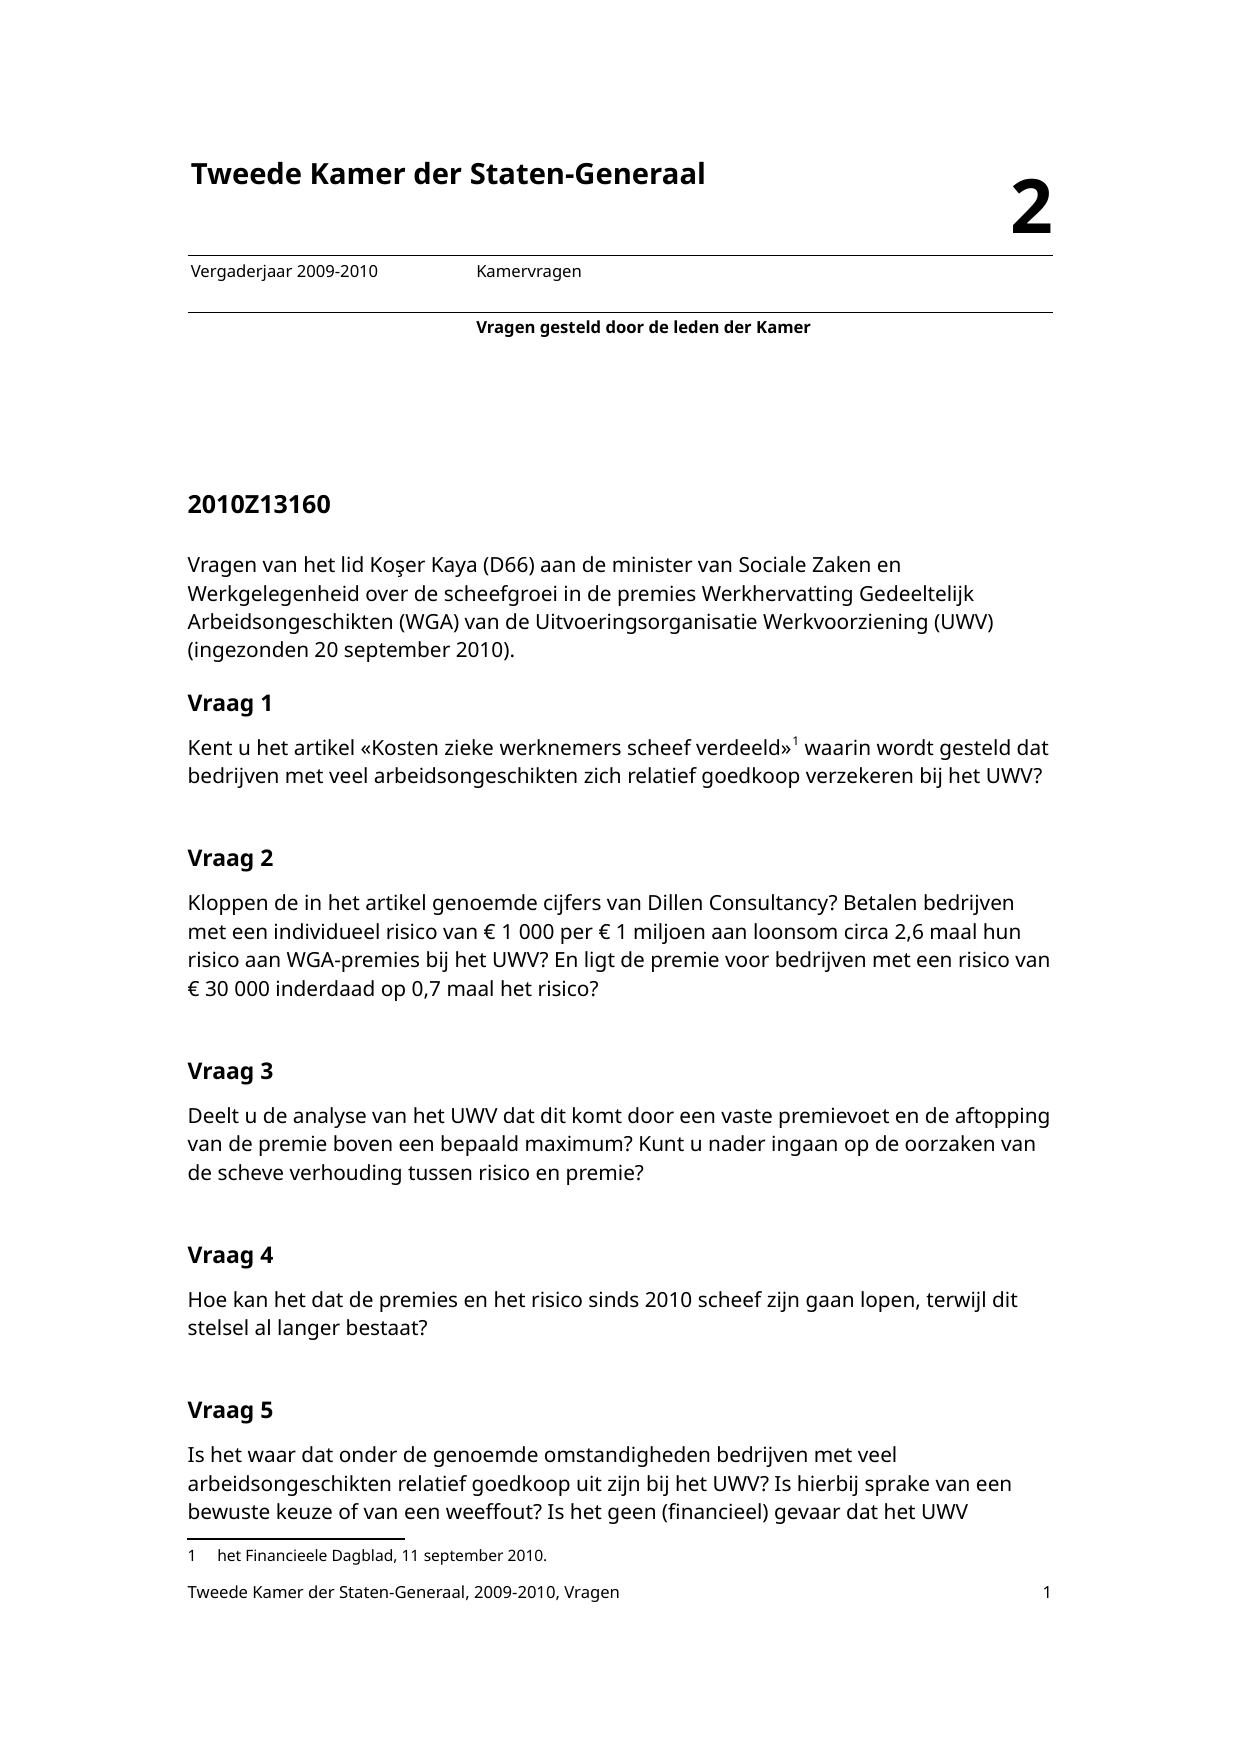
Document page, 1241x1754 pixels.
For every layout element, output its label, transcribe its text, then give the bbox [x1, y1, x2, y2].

table_header Tweede Kamer der Staten-Generaal [188, 150, 879, 255]
text 2010Z13160 [187, 487, 1053, 521]
table_cell Kamervragen [473, 256, 1053, 312]
text Deelt u de analyse van het UWV dat dit komt door een vaste premievoet en de aftopping van de premie boven een bepaald maximum? Kunt u nader ingaan op de oorzaken van de scheve verhouding tussen risico en premie? [187, 1101, 1053, 1186]
subtitle Vraag 2 [187, 842, 1053, 873]
table_cell [188, 313, 473, 339]
text Kent u het artikel «Kosten zieke werknemers scheef verdeeld» waarin wordt gesteld dat bedrijven met veel arbeidsongeschikten zich relatief goedkoop verzekeren bij het UWV? [187, 733, 1053, 790]
subtitle Vraag 4 [187, 1239, 1053, 1270]
subtitle Vraag 3 [187, 1055, 1053, 1086]
subtitle Vraag 5 [187, 1394, 1053, 1426]
text Kloppen de in het artikel genoemde cijfers van Dillen Consultancy? Betalen bedrijven met een individueel risico van € 1 000 per € 1 miljoen aan loonsom circa 2,6 maal hun risico aan WGA-premies bij het UWV? En ligt de premie voor bedrijven met een risico van € 30 000 inderdaad op 0,7 maal het risico? [187, 888, 1053, 1002]
table_header 2 [880, 150, 1053, 255]
text Is het waar dat onder de genoemde omstandigheden bedrijven met veel arbeidsongeschikten relatief goedkoop uit zijn bij het UWV? Is hierbij sprake van een bewuste keuze of van een weeffout? Is het geen (financieel) gevaar dat het UWV [187, 1441, 1053, 1526]
table_cell Vergaderjaar 2009-2010 [188, 256, 473, 312]
table_cell Vragen gesteld door de leden der Kamer [473, 313, 1053, 339]
text Vragen van het lid Koşer Kaya (D66) aan de minister van Sociale Zaken en Werkgelegenheid over de scheefgroei in de premies Werkhervatting Gedeeltelijk Arbeidsongeschikten (WGA) van de Uitvoeringsorganisatie Werkvoorziening (UWV) (ingezonden 20 september 2010). [187, 550, 1053, 664]
text Hoe kan het dat de premies en het risico sinds 2010 scheef zijn gaan lopen, terwijl dit stelsel al langer bestaat? [187, 1285, 1053, 1342]
subtitle Vraag 1 [187, 687, 1053, 718]
text het Financieele Dagblad, 11 september 2010. [187, 1538, 1053, 1566]
